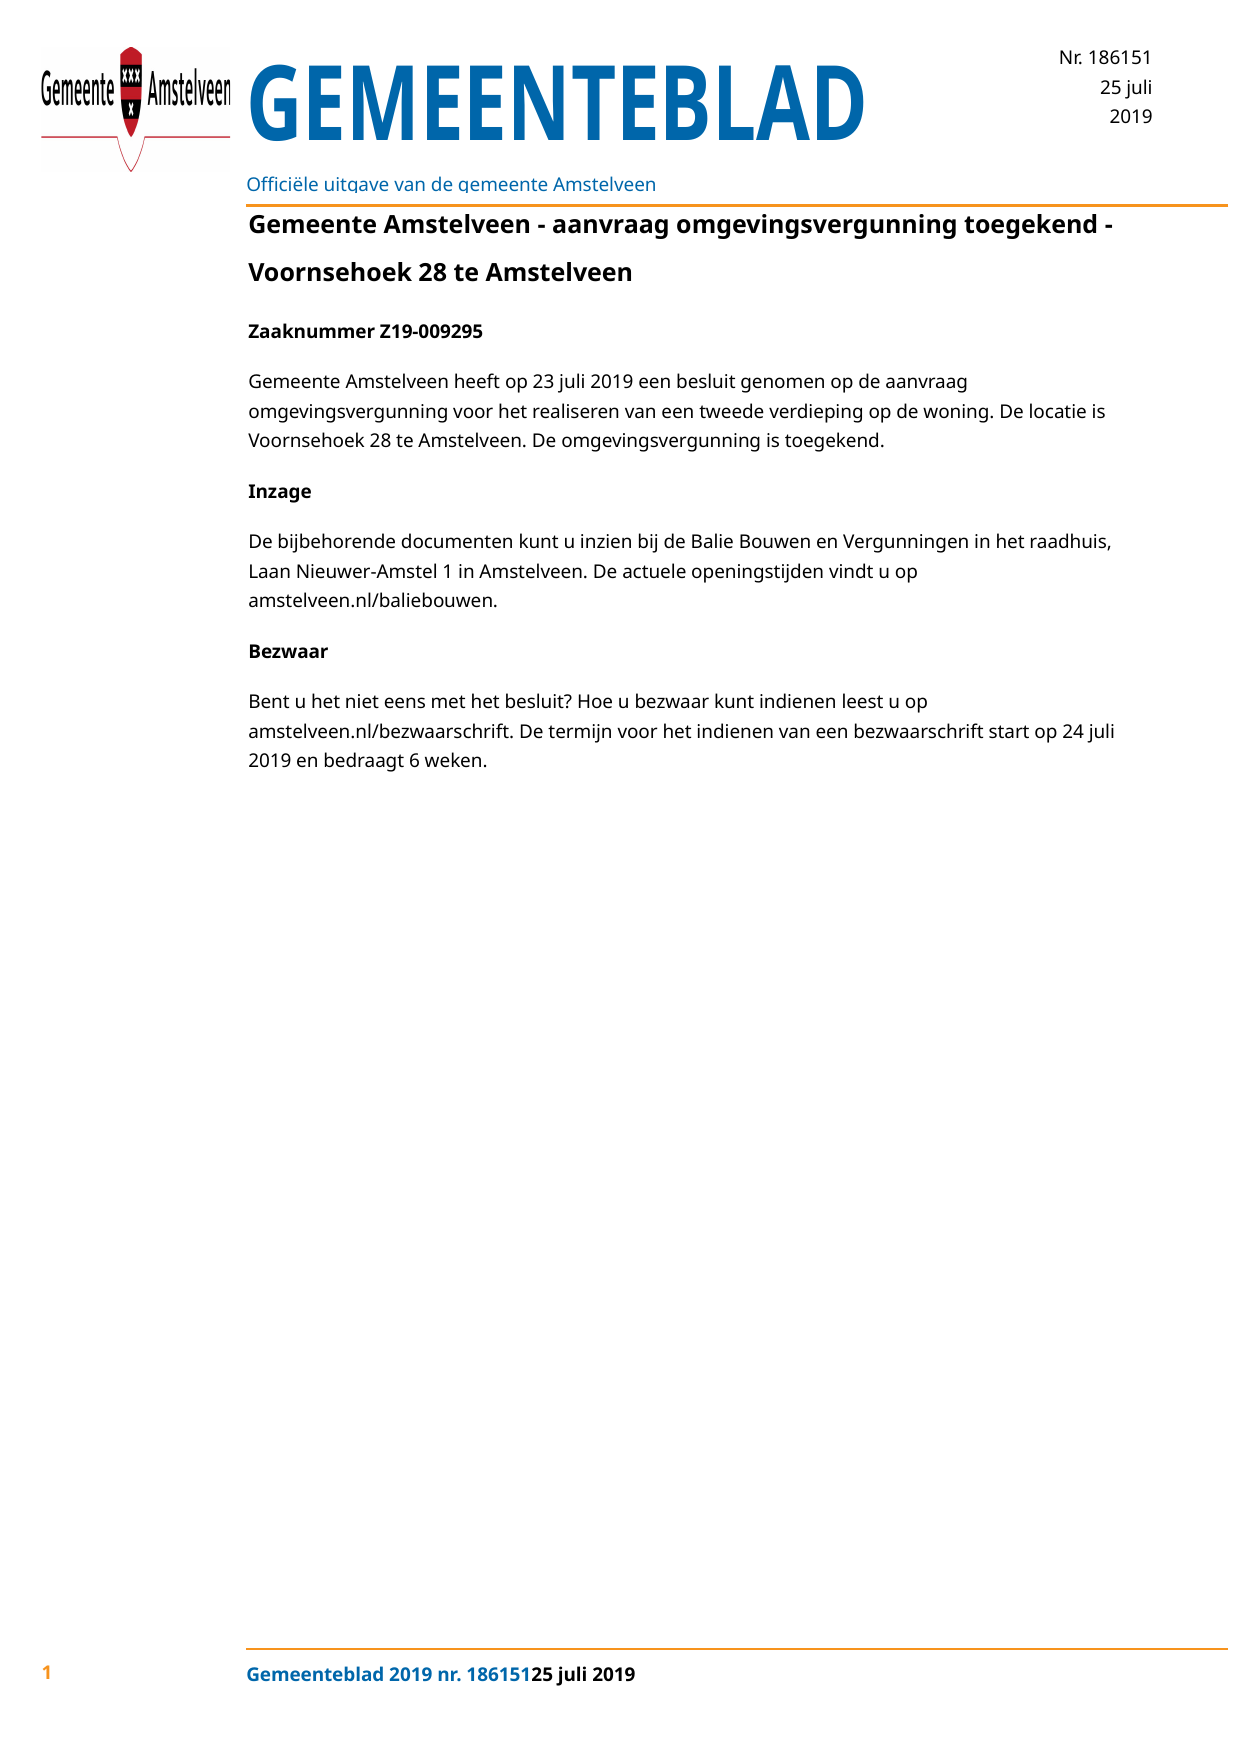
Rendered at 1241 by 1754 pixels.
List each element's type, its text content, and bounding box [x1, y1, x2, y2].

text Inzage [248, 478, 1152, 504]
picture [41, 47, 231, 172]
text Gemeente Amstelveen - aanvraag omgevingsvergunning toegekend - Voornsehoek 28 te Amstelveen [248, 207, 1152, 288]
text Gemeente Amstelveen heeft op 23 juli 2019 een besluit genomen op de aanvraag omgevingsvergunning voor het realiseren van een tweede verdieping op de woning. De locatie is Voornsehoek 28 te Amstelveen. De omgevingsvergunning is toegekend. [248, 368, 1152, 453]
text De bijbehorende documenten kunt u inzien bij de Balie Bouwen en Vergunningen in het raadhuis, Laan Nieuwer-Amstel 1 in Amstelveen. De actuele openingstijden vindt u op amstelveen.nl/baliebouwen. [248, 528, 1152, 613]
text Bezwaar [248, 638, 1152, 664]
text Bent u het niet eens met het besluit? Hoe u bezwaar kunt indienen leest u op amstelveen.nl/bezwaarschrift. De termijn voor het indienen van een bezwaarschrift start op 24 juli 2019 en bedraagt 6 weken. [248, 688, 1152, 773]
text Zaaknummer Z19-009295 [248, 318, 1152, 344]
